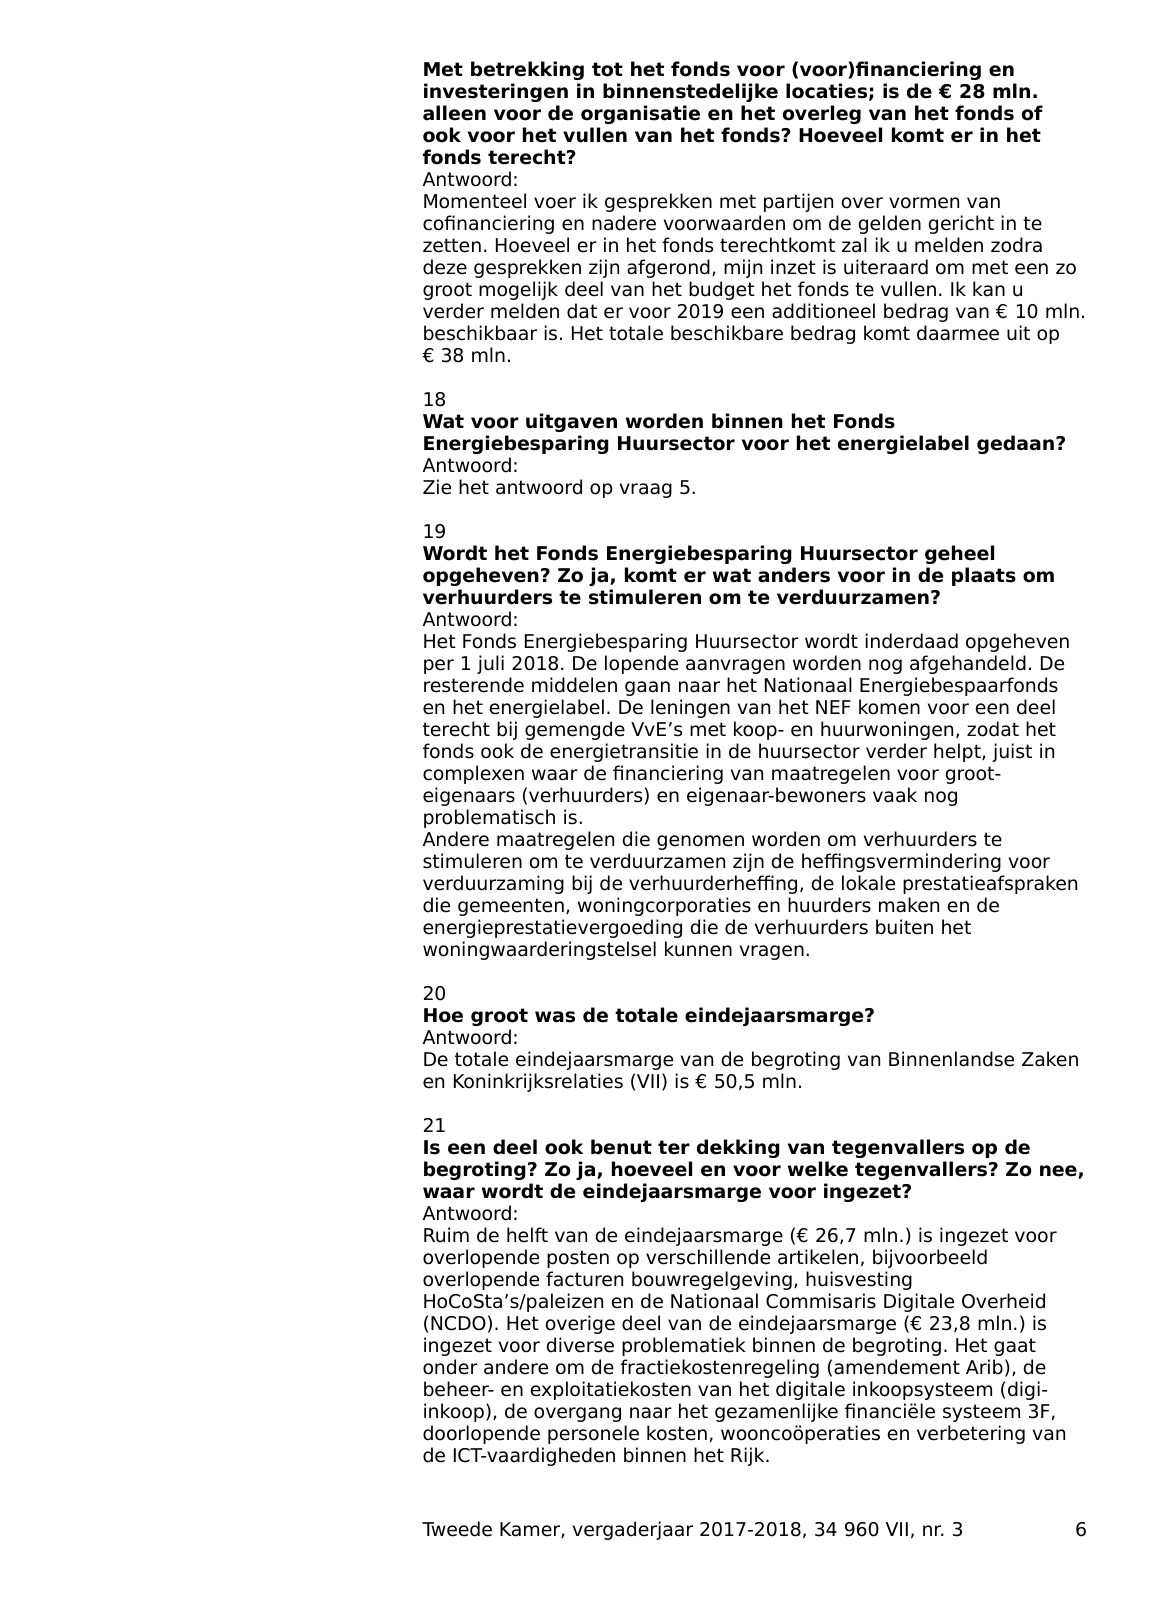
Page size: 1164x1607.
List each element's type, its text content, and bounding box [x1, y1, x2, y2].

text De totale eindejaarsmarge van de begroting van Binnenlandse Zaken en Koninkrijksrelaties (VII) is € 50,5 mln. [422, 1049, 1087, 1093]
text Antwoord: [422, 455, 1087, 477]
text Antwoord: [422, 1203, 1087, 1225]
text 18 [422, 389, 1087, 411]
text Wordt het Fonds Energiebesparing Huursector geheel opgeheven? Zo ja, komt er wat anders voor in de plaats om verhuurders te stimuleren om te verduurzamen? [422, 543, 1087, 609]
text Ruim de helft van de eindejaarsmarge (€ 26,7 mln.) is ingezet voor overlopende posten op verschillende artikelen, bijvoorbeeld overlopende facturen bouwregelgeving, huisvesting HoCoSta’s/paleizen en de Nationaal Commisaris Digitale Overheid (NCDO). Het overige deel van de eindejaarsmarge (€ 23,8 mln.) is ingezet voor diverse problematiek binnen de begroting. Het gaat onder andere om de fractiekostenregeling (amendement Arib), de beheer- en exploitatiekosten van het digitale inkoopsysteem (digi-inkoop), de overgang naar het gezamenlijke financiële systeem 3F, doorlopende personele kosten, wooncoöperaties en verbetering van de ICT-vaardigheden binnen het Rijk. [422, 1225, 1087, 1467]
text Hoe groot was de totale eindejaarsmarge? [422, 1005, 1087, 1027]
text Andere maatregelen die genomen worden om verhuurders te stimuleren om te verduurzamen zijn de heffingsvermindering voor verduurzaming bij de verhuurderheffing, de lokale prestatieafspraken die gemeenten, woningcorporaties en huurders maken en de energieprestatievergoeding die de verhuurders buiten het woningwaarderingstelsel kunnen vragen. [422, 829, 1087, 961]
text 19 [422, 521, 1087, 543]
text Momenteel voer ik gesprekken met partijen over vormen van cofinanciering en nadere voorwaarden om de gelden gericht in te zetten. Hoeveel er in het fonds terechtkomt zal ik u melden zodra deze gesprekken zijn afgerond, mijn inzet is uiteraard om met een zo groot mogelijk deel van het budget het fonds te vullen. Ik kan u verder melden dat er voor 2019 een additioneel bedrag van € 10 mln. beschikbaar is. Het totale beschikbare bedrag komt daarmee uit op € 38 mln. [422, 191, 1087, 367]
text Wat voor uitgaven worden binnen het Fonds Energiebesparing Huursector voor het energielabel gedaan? [422, 411, 1087, 455]
text Is een deel ook benut ter dekking van tegenvallers op de begroting? Zo ja, hoeveel en voor welke tegenvallers? Zo nee, waar wordt de eindejaarsmarge voor ingezet? [422, 1137, 1087, 1203]
text Antwoord: [422, 169, 1087, 191]
text Het Fonds Energiebesparing Huursector wordt inderdaad opgeheven per 1 juli 2018. De lopende aanvragen worden nog afgehandeld. De resterende middelen gaan naar het Nationaal Energiebespaarfonds en het energielabel. De leningen van het NEF komen voor een deel terecht bij gemengde VvE’s met koop- en huurwoningen, zodat het fonds ook de energietransitie in de huursector verder helpt, juist in complexen waar de financiering van maatregelen voor groot-eigenaars (verhuurders) en eigenaar-bewoners vaak nog problematisch is. [422, 631, 1087, 829]
text Antwoord: [422, 1027, 1087, 1049]
text 21 [422, 1115, 1087, 1137]
text Zie het antwoord op vraag 5. [422, 477, 1087, 499]
text 20 [422, 983, 1087, 1005]
text Antwoord: [422, 609, 1087, 631]
text Met betrekking tot het fonds voor (voor)financiering en investeringen in binnenstedelijke locaties; is de € 28 mln. alleen voor de organisatie en het overleg van het fonds of ook voor het vullen van het fonds? Hoeveel komt er in het fonds terecht? [422, 59, 1087, 169]
